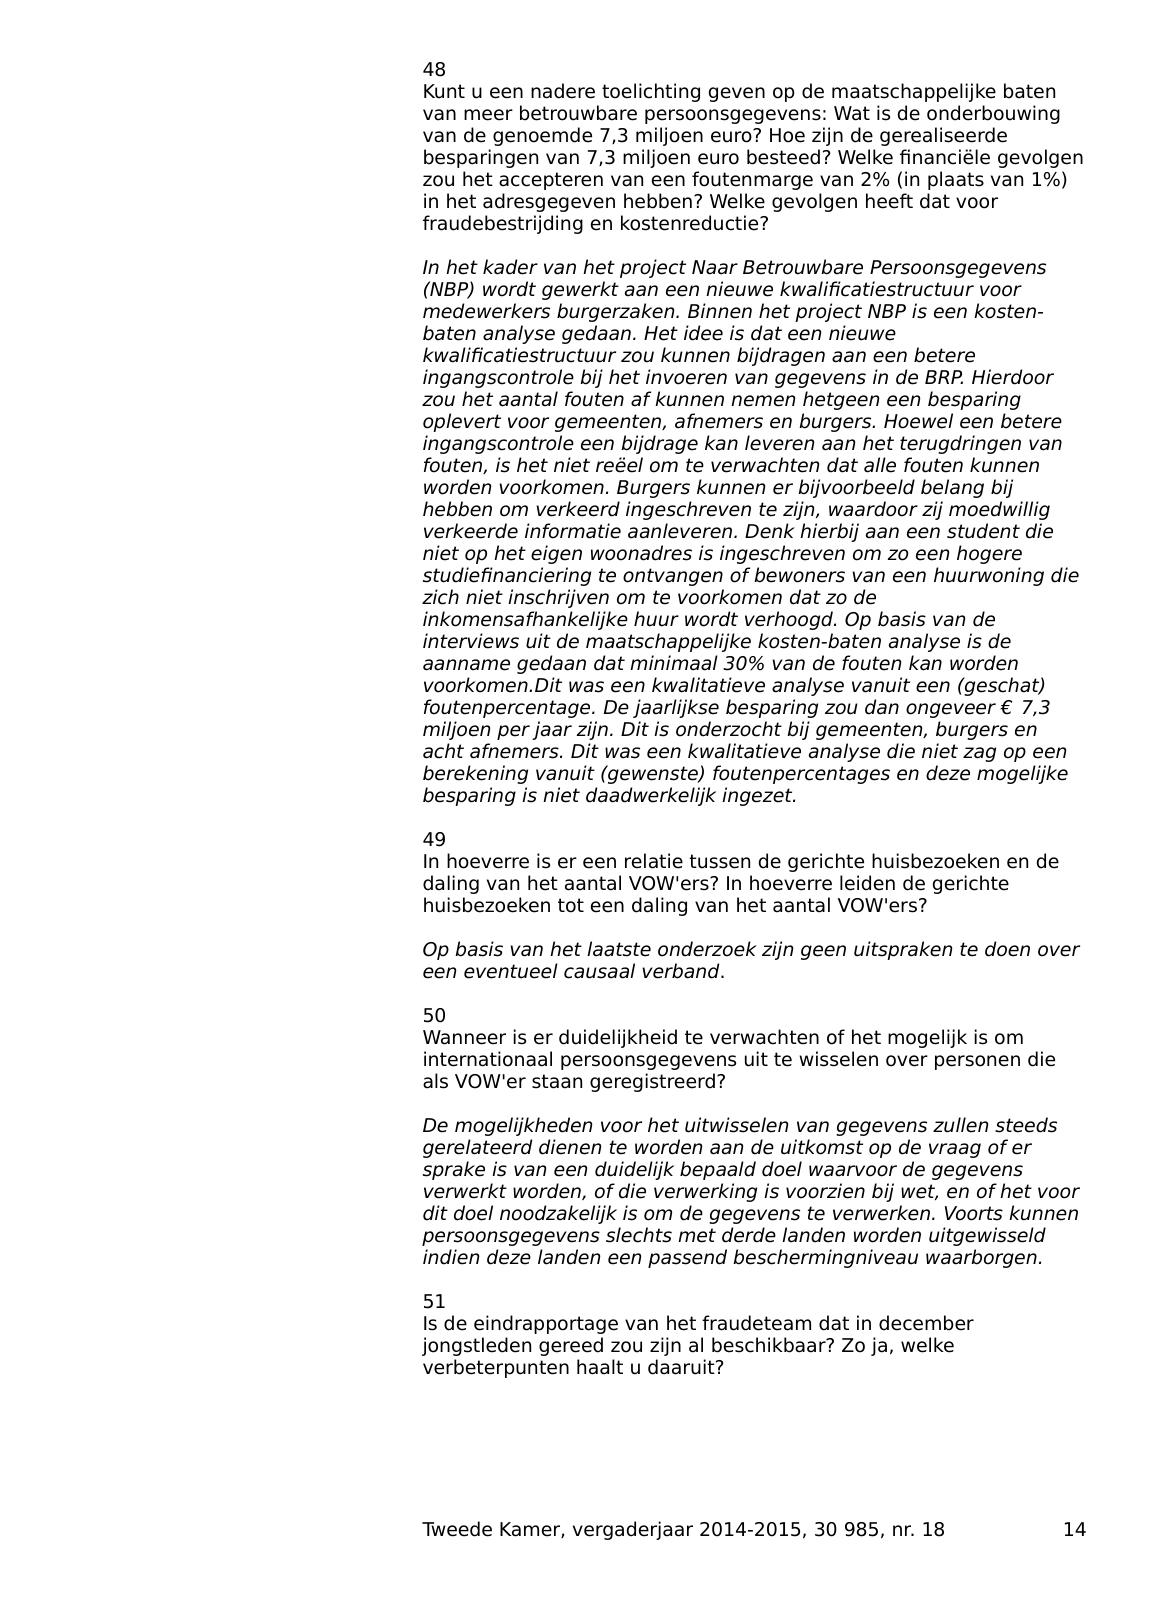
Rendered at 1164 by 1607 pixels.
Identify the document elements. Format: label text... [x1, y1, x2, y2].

text In het kader van het project Naar Betrouwbare Persoonsgegevens (NBP) wordt gewerkt aan een nieuwe kwalificatiestructuur voor medewerkers burgerzaken. Binnen het project NBP is een kosten-baten analyse gedaan. Het idee is dat een nieuwe kwalificatiestructuur zou kunnen bijdragen aan een betere ingangscontrole bij het invoeren van gegevens in de BRP. Hierdoor zou het aantal fouten af kunnen nemen hetgeen een besparing oplevert voor gemeenten, afnemers en burgers. Hoewel een betere ingangscontrole een bijdrage kan leveren aan het terugdringen van fouten, is het niet reëel om te verwachten dat alle fouten kunnen worden voorkomen. Burgers kunnen er bijvoorbeeld belang bij hebben om verkeerd ingeschreven te zijn, waardoor zij moedwillig verkeerde informatie aanleveren. Denk hierbij aan een student die niet op het eigen woonadres is ingeschreven om zo een hogere studiefinanciering te ontvangen of bewoners van een huurwoning die zich niet inschrijven om te voorkomen dat zo de inkomensafhankelijke huur wordt verhoogd. Op basis van de interviews uit de maatschappelijke kosten-baten analyse is de aanname gedaan dat minimaal 30% van de fouten kan worden voorkomen.Dit was een kwalitatieve analyse vanuit een (geschat) foutenpercentage. De jaarlijkse besparing zou dan ongeveer € 7,3 miljoen per jaar zijn. Dit is onderzocht bij gemeenten, burgers en acht afnemers. Dit was een kwalitatieve analyse die niet zag op een berekening vanuit (gewenste) foutenpercentages en deze mogelijke besparing is niet daadwerkelijk ingezet. [422, 257, 1087, 807]
text 49 [422, 829, 1087, 851]
text In hoeverre is er een relatie tussen de gerichte huisbezoeken en de daling van het aantal VOW'ers? In hoeverre leiden de gerichte huisbezoeken tot een daling van het aantal VOW'ers? [422, 851, 1087, 917]
text Is de eindrapportage van het fraudeteam dat in december jongstleden gereed zou zijn al beschikbaar? Zo ja, welke verbeterpunten haalt u daaruit? [422, 1313, 1087, 1379]
text Kunt u een nadere toelichting geven op de maatschappelijke baten van meer betrouwbare persoonsgegevens: Wat is de onderbouwing van de genoemde 7,3 miljoen euro? Hoe zijn de gerealiseerde besparingen van 7,3 miljoen euro besteed? Welke financiële gevolgen zou het accepteren van een foutenmarge van 2% (in plaats van 1%) in het adresgegeven hebben? Welke gevolgen heeft dat voor fraudebestrijding en kostenreductie? [422, 81, 1087, 235]
text Op basis van het laatste onderzoek zijn geen uitspraken te doen over een eventueel causaal verband. [422, 939, 1087, 983]
text De mogelijkheden voor het uitwisselen van gegevens zullen steeds gerelateerd dienen te worden aan de uitkomst op de vraag of er sprake is van een duidelijk bepaald doel waarvoor de gegevens verwerkt worden, of die verwerking is voorzien bij wet, en of het voor dit doel noodzakelijk is om de gegevens te verwerken. Voorts kunnen persoonsgegevens slechts met derde landen worden uitgewisseld indien deze landen een passend beschermingniveau waarborgen. [422, 1115, 1087, 1269]
text 48 [422, 59, 1087, 81]
text 50 [422, 1005, 1087, 1027]
text 51 [422, 1291, 1087, 1313]
text Wanneer is er duidelijkheid te verwachten of het mogelijk is om internationaal persoonsgegevens uit te wisselen over personen die als VOW'er staan geregistreerd? [422, 1027, 1087, 1093]
